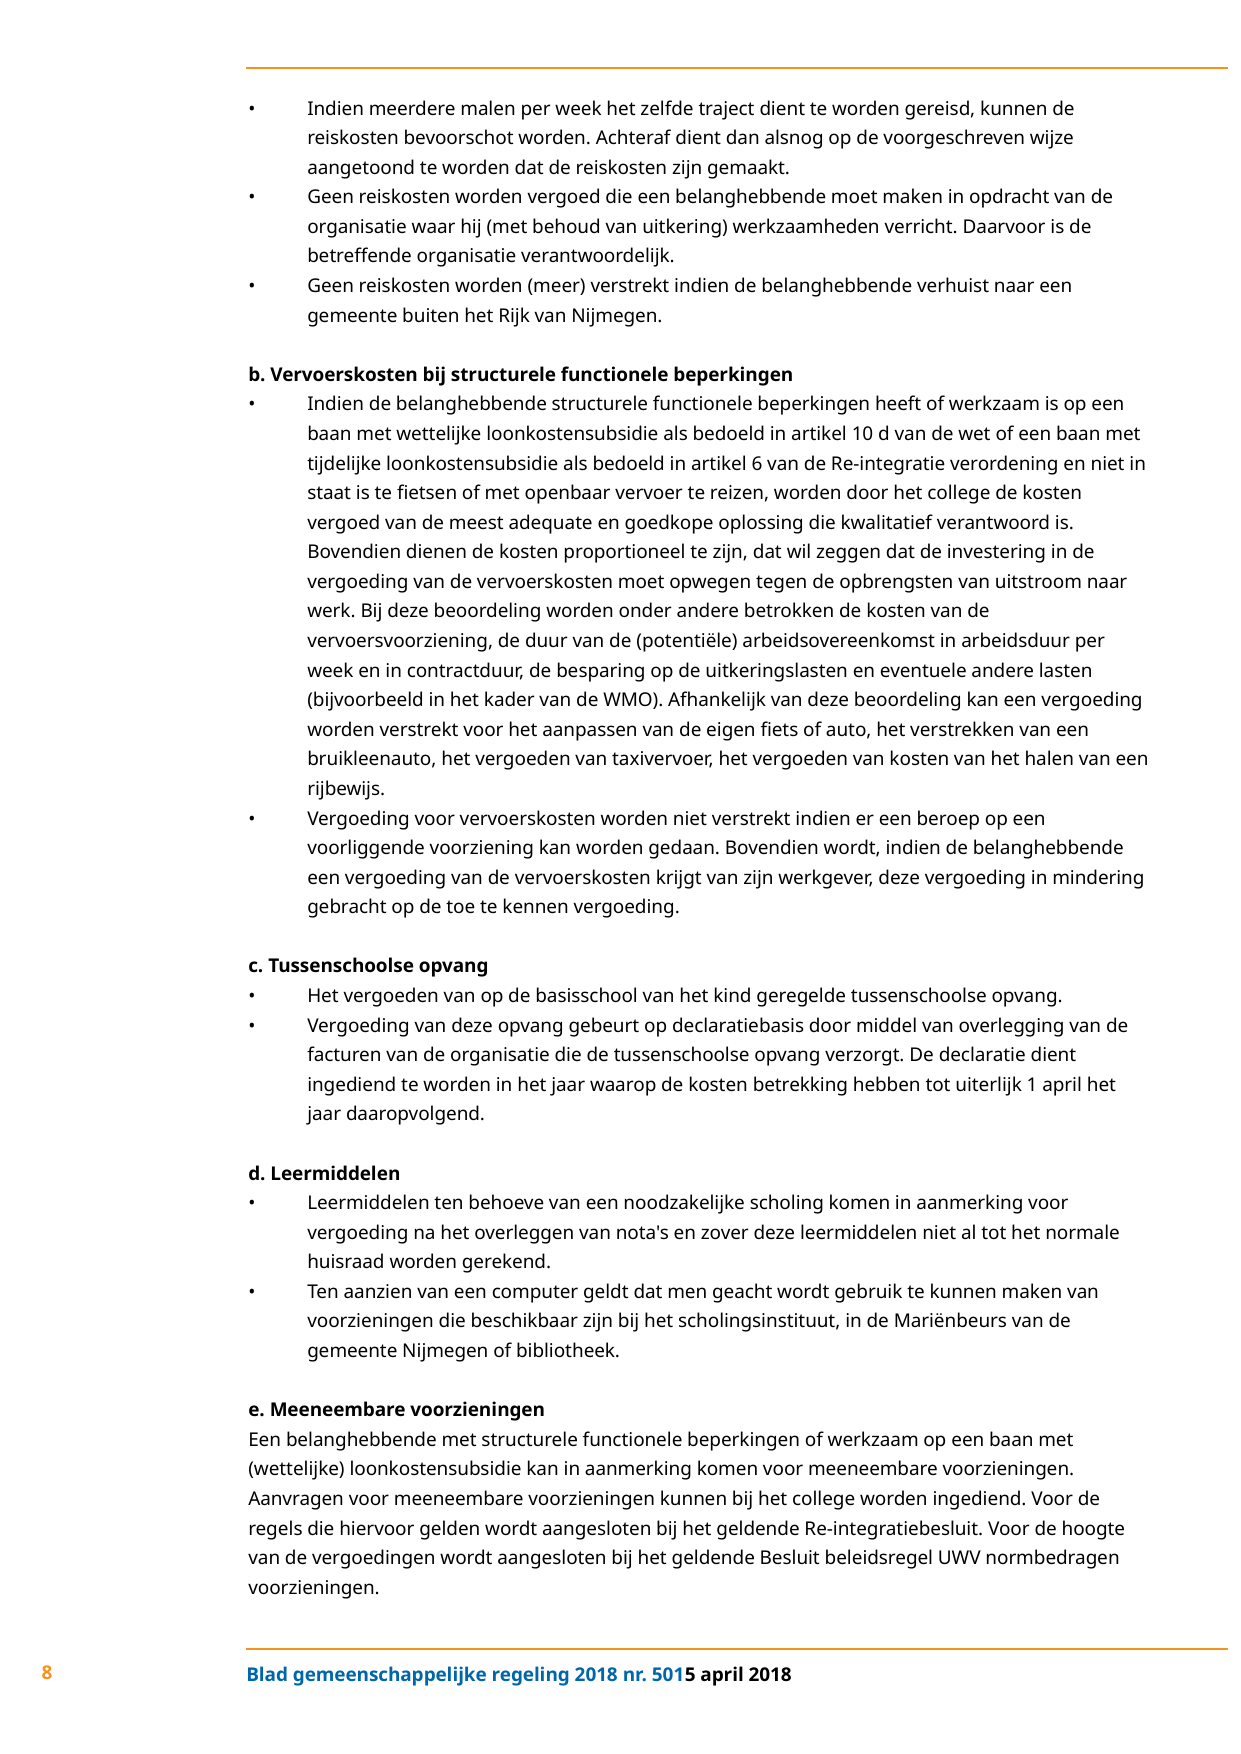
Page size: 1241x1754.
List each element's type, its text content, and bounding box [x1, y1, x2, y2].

list Ten aanzien van een computer geldt dat men geacht wordt gebruik te kunnen maken van voorzieningen die beschikbaar zijn bij het scholingsinstituut, in de Mariënbeurs van de gemeente Nijmegen of bibliotheek. [248, 1278, 1152, 1363]
text b. Vervoerskosten bij structurele functionele beperkingen [248, 361, 1152, 387]
list Het vergoeden van op de basisschool van het kind geregelde tussenschoolse opvang. [248, 982, 1152, 1008]
list Indien meerdere malen per week het zelfde traject dient te worden gereisd, kunnen de reiskosten bevoorschot worden. Achteraf dient dan alsnog op de voorgeschreven wijze aangetoond te worden dat de reiskosten zijn gemaakt. [248, 95, 1152, 180]
list Vergoeding van deze opvang gebeurt op declaratiebasis door middel van overlegging van de facturen van de organisatie die de tussenschoolse opvang verzorgt. De declaratie dient ingediend te worden in het jaar waarop de kosten betrekking hebben tot uiterlijk 1 april het jaar daaropvolgend. [248, 1012, 1152, 1126]
text Een belanghebbende met structurele functionele beperkingen of werkzaam op een baan met (wettelijke) loonkostensubsidie kan in aanmerking komen voor meeneembare voorzieningen. Aanvragen voor meeneembare voorzieningen kunnen bij het college worden ingediend. Voor de regels die hiervoor gelden wordt aangesloten bij het geldende Re-integratiebesluit. Voor de hoogte van de vergoedingen wordt aangesloten bij het geldende Besluit beleidsregel UWV normbedragen voorzieningen. [248, 1426, 1152, 1600]
list Geen reiskosten worden vergoed die een belanghebbende moet maken in opdracht van de organisatie waar hij (met behoud van uitkering) werkzaamheden verricht. Daarvoor is de betreffende organisatie verantwoordelijk. [248, 183, 1152, 268]
text e. Meeneembare voorzieningen [248, 1396, 1152, 1422]
list Leermiddelen ten behoeve van een noodzakelijke scholing komen in aanmerking voor vergoeding na het overleggen van nota's en zover deze leermiddelen niet al tot het normale huisraad worden gerekend. [248, 1189, 1152, 1274]
list Vergoeding voor vervoerskosten worden niet verstrekt indien er een beroep op een voorliggende voorziening kan worden gedaan. Bovendien wordt, indien de belanghebbende een vergoeding van de vervoerskosten krijgt van zijn werkgever, deze vergoeding in mindering gebracht op de toe te kennen vergoeding. [248, 805, 1152, 919]
text c. Tussenschoolse opvang [248, 953, 1152, 978]
text d. Leermiddelen [248, 1160, 1152, 1186]
list Geen reiskosten worden (meer) verstrekt indien de belanghebbende verhuist naar een gemeente buiten het Rijk van Nijmegen. [248, 272, 1152, 328]
list Indien de belanghebbende structurele functionele beperkingen heeft of werkzaam is op een baan met wettelijke loonkostensubsidie als bedoeld in artikel 10 d van de wet of een baan met tijdelijke loonkostensubsidie als bedoeld in artikel 6 van de Re-integratie verordening en niet in staat is te fietsen of met openbaar vervoer te reizen, worden door het college de kosten vergoed van de meest adequate en goedkope oplossing die kwalitatief verantwoord is. Bovendien dienen de kosten proportioneel te zijn, dat wil zeggen dat de investering in de vergoeding van de vervoerskosten moet opwegen tegen de opbrengsten van uitstroom naar werk. Bij deze beoordeling worden onder andere betrokken de kosten van de vervoersvoorziening, de duur van de (potentiële) arbeidsovereenkomst in arbeidsduur per week en in contractduur, de besparing op de uitkeringslasten en eventuele andere lasten (bijvoorbeeld in het kader van de WMO). Afhankelijk van deze beoordeling kan een vergoeding worden verstrekt voor het aanpassen van de eigen fiets of auto, het verstrekken van een bruikleenauto, het vergoeden van taxivervoer, het vergoeden van kosten van het halen van een rijbewijs. [248, 391, 1152, 801]
picture [41, 47, 231, 172]
